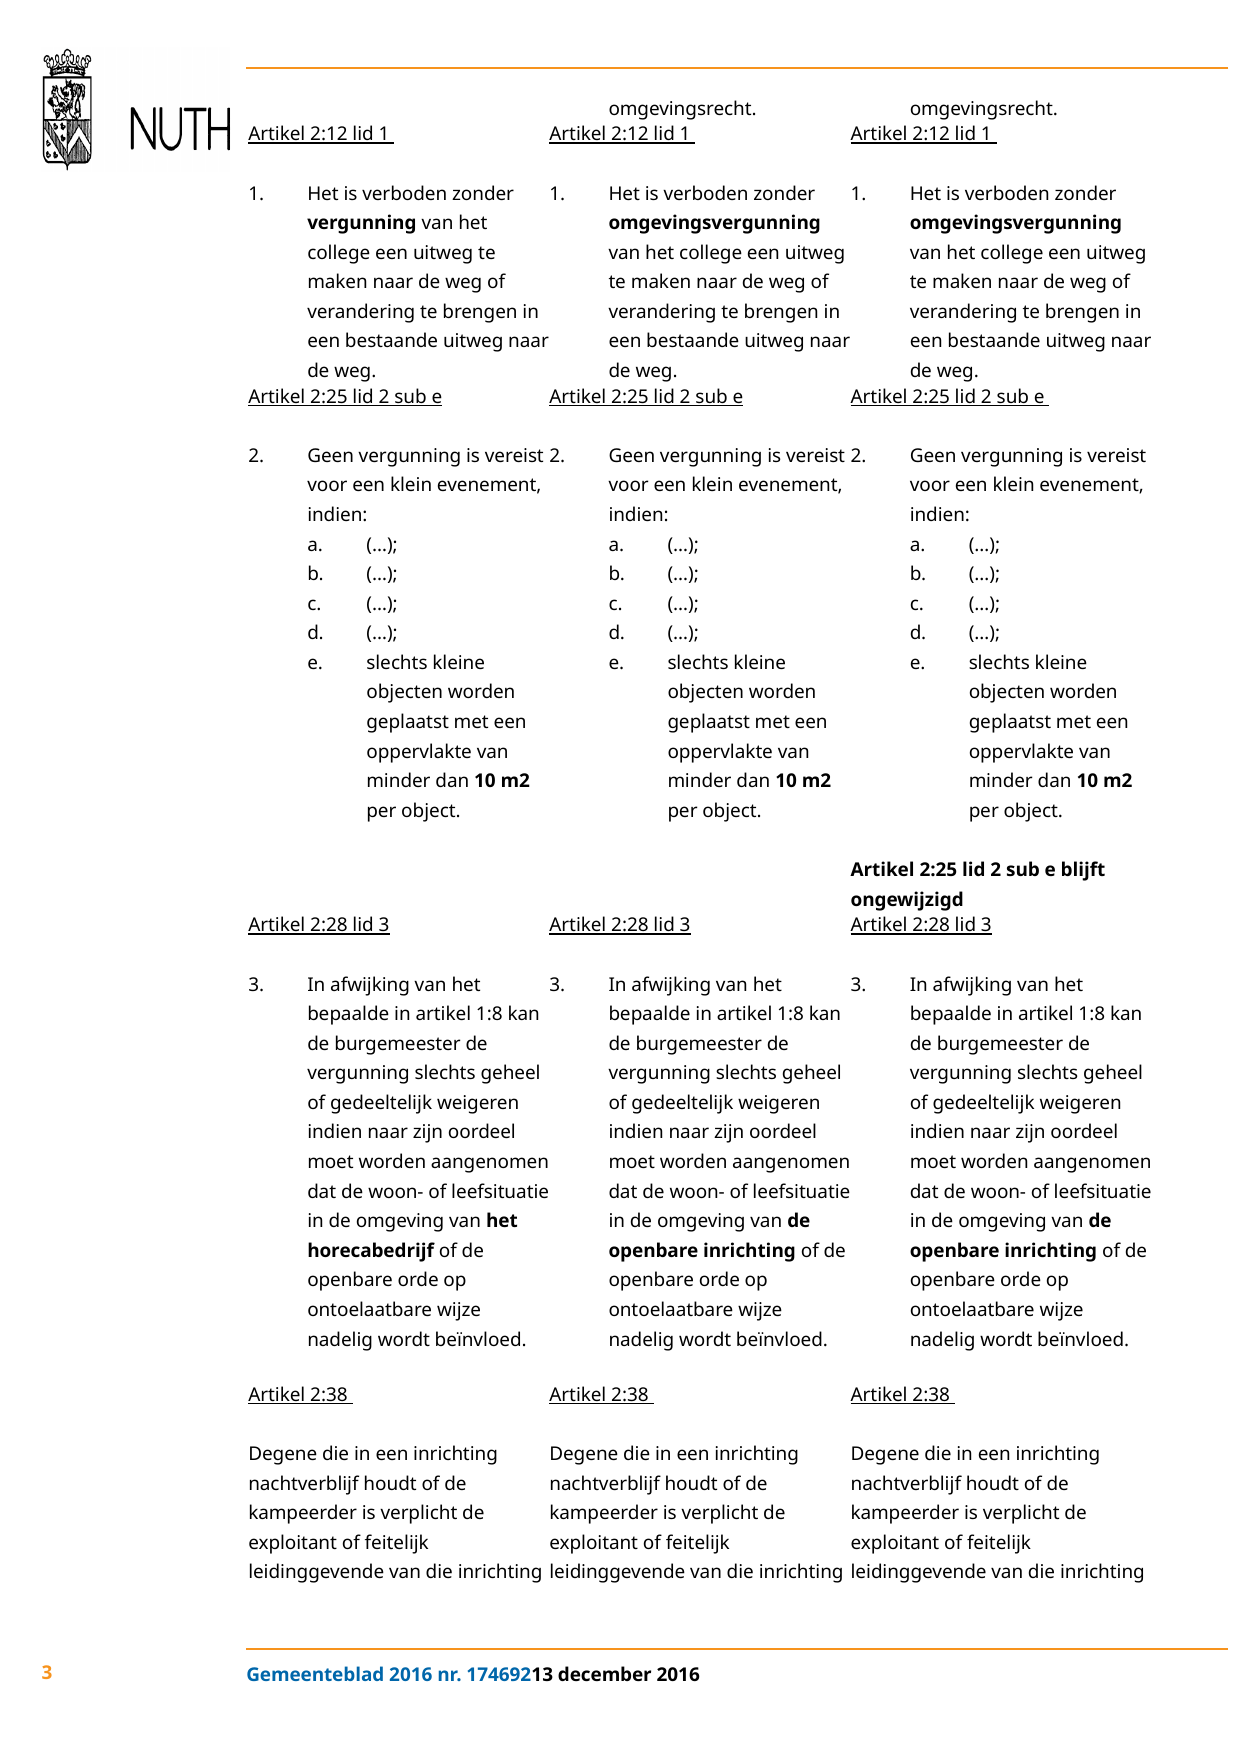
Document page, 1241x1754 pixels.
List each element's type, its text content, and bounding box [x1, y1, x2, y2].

table_cell Artikel 2:25 lid 2 sub e Geen vergunning is vereist voor een klein evenement, indien: (…); (…); (…); (…); slechts kleine objecten worden geplaatst met een oppervlakte van minder dan 10 m2 per object. [248, 383, 549, 912]
table_cell Artikel 2:12 lid 1 Het is verboden zonder omgevingsvergunning van het college een uitweg te maken naar de weg of verandering te brengen in een bestaande uitweg naar de weg. [850, 121, 1152, 383]
table_cell Artikel 2:25 lid 2 sub e Geen vergunning is vereist voor een klein evenement, indien: (…); (…); (…); (…); slechts kleine objecten worden geplaatst met een oppervlakte van minder dan 10 m2 per object. Artikel 2:25 lid 2 sub e blijft ongewijzigd [850, 383, 1152, 912]
table_cell omgevingsrecht. [549, 95, 850, 121]
picture [41, 47, 231, 172]
table_cell Artikel 2:12 lid 1 Het is verboden zonder omgevingsvergunning van het college een uitweg te maken naar de weg of verandering te brengen in een bestaande uitweg naar de weg. [549, 121, 850, 383]
table_cell Artikel 2:38 Degene die in een inrichting nachtverblijf houdt of de kampeerder is verplicht de exploitant of feitelijk leidinggevende van die inrichting [549, 1381, 850, 1584]
table_cell Artikel 2:28 lid 3 In afwijking van het bepaalde in artikel 1:8 kan de burgemeester de vergunning slechts geheel of gedeeltelijk weigeren indien naar zijn oordeel moet worden aangenomen dat de woon- of leefsituatie in de omgeving van de openbare inrichting of de openbare orde op ontoelaatbare wijze nadelig wordt beïnvloed. [549, 912, 850, 1381]
table_cell Artikel 2:25 lid 2 sub e Geen vergunning is vereist voor een klein evenement, indien: (…); (…); (…); (…); slechts kleine objecten worden geplaatst met een oppervlakte van minder dan 10 m2 per object. [549, 383, 850, 912]
table_cell [248, 95, 549, 121]
table_cell Artikel 2:28 lid 3 In afwijking van het bepaalde in artikel 1:8 kan de burgemeester de vergunning slechts geheel of gedeeltelijk weigeren indien naar zijn oordeel moet worden aangenomen dat de woon- of leefsituatie in de omgeving van het horecabedrijf of de openbare orde op ontoelaatbare wijze nadelig wordt beïnvloed. [248, 912, 549, 1381]
table_cell Artikel 2:12 lid 1 Het is verboden zonder vergunning van het college een uitweg te maken naar de weg of verandering te brengen in een bestaande uitweg naar de weg. [248, 121, 549, 383]
table_cell Artikel 2:38 Degene die in een inrichting nachtverblijf houdt of de kampeerder is verplicht de exploitant of feitelijk leidinggevende van die inrichting [850, 1381, 1152, 1584]
table_cell Artikel 2:28 lid 3 In afwijking van het bepaalde in artikel 1:8 kan de burgemeester de vergunning slechts geheel of gedeeltelijk weigeren indien naar zijn oordeel moet worden aangenomen dat de woon- of leefsituatie in de omgeving van de openbare inrichting of de openbare orde op ontoelaatbare wijze nadelig wordt beïnvloed. [850, 912, 1152, 1381]
table_cell omgevingsrecht. [850, 95, 1152, 121]
table_cell Artikel 2:38 Degene die in een inrichting nachtverblijf houdt of de kampeerder is verplicht de exploitant of feitelijk leidinggevende van die inrichting [248, 1381, 549, 1584]
